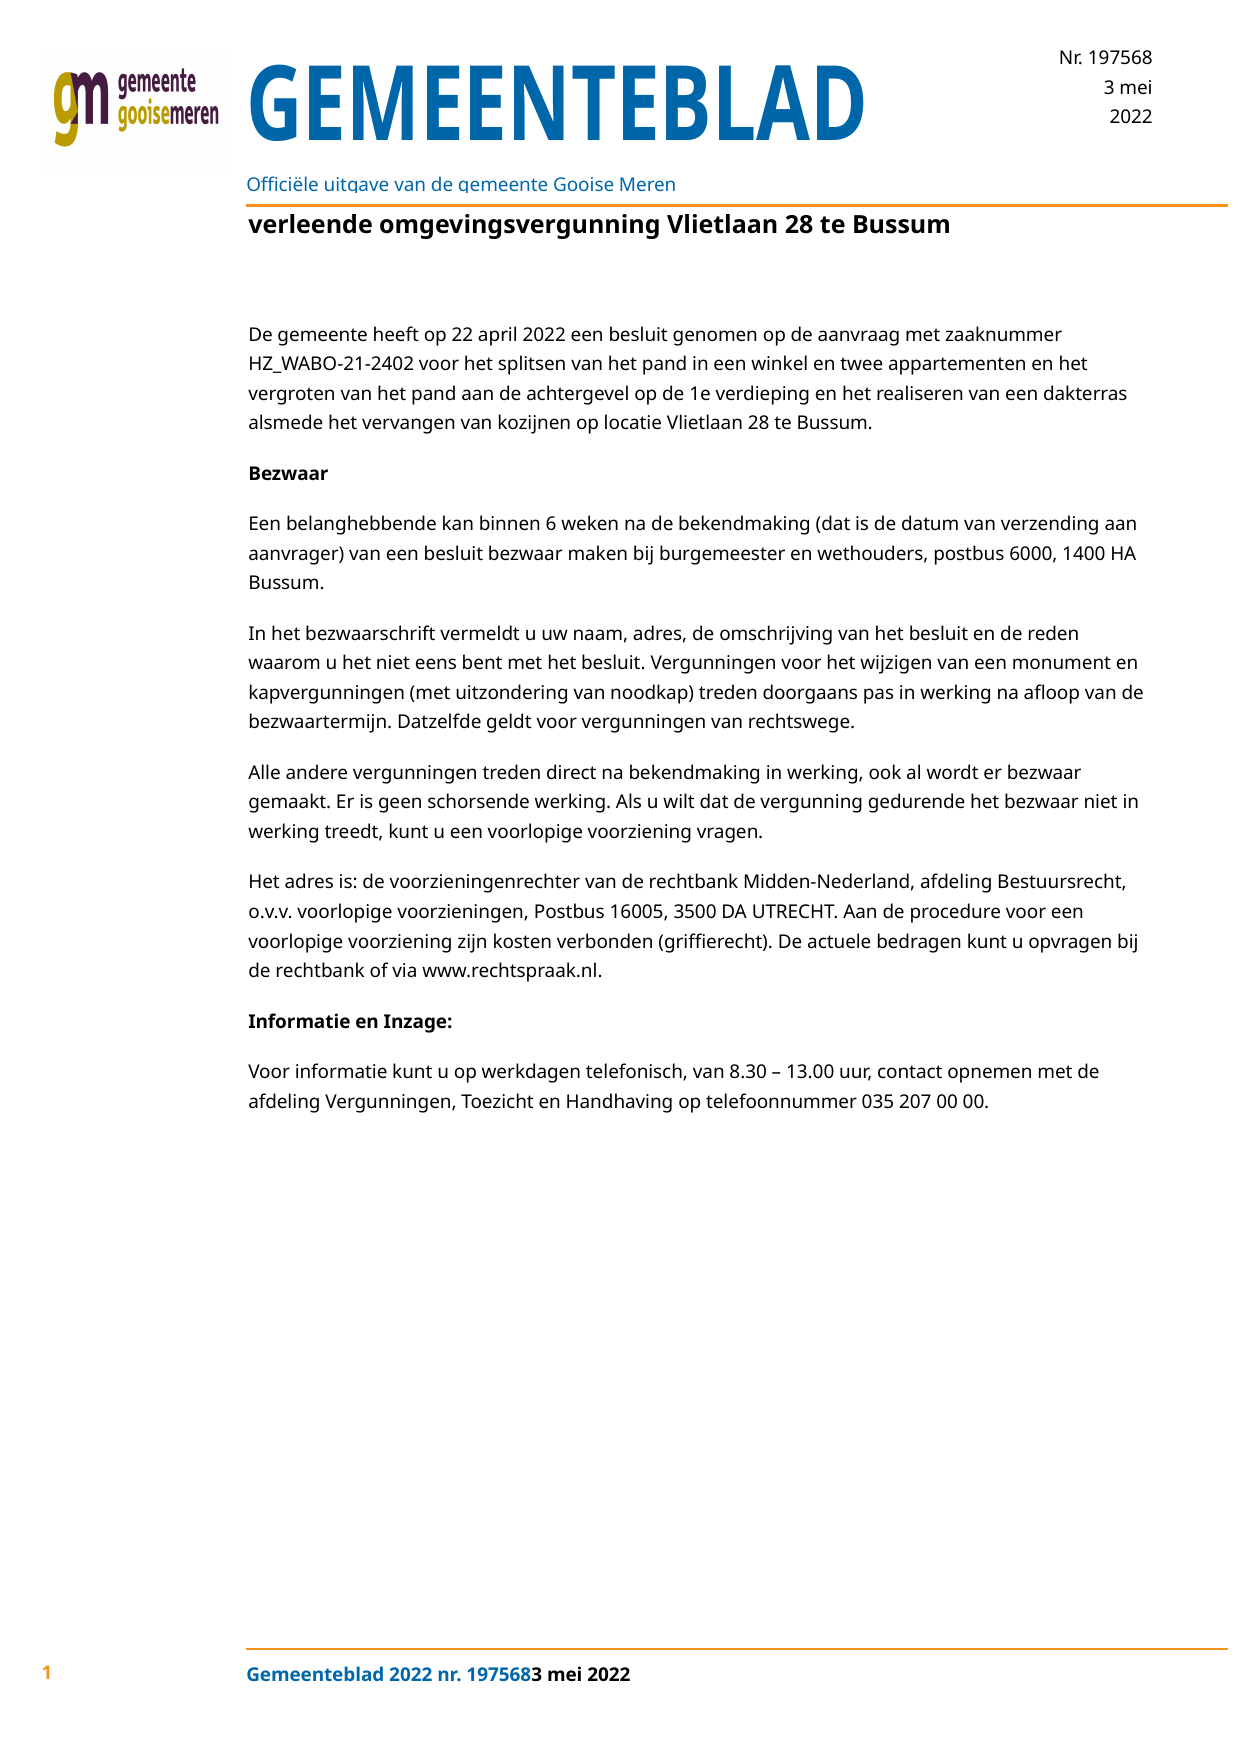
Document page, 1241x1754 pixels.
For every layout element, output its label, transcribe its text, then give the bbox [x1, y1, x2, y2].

text verleende omgevingsvergunning Vlietlaan 28 te Bussum [248, 207, 1152, 241]
picture [41, 47, 231, 172]
text Voor informatie kunt u op werkdagen telefonisch, van 8.30 – 13.00 uur, contact opnemen met de afdeling Vergunningen, Toezicht en Handhaving op telefoonnummer 035 207 00 00. [248, 1058, 1152, 1113]
text Informatie en Inzage: [248, 1008, 1152, 1033]
text De gemeente heeft op 22 april 2022 een besluit genomen op de aanvraag met zaaknummer HZ_WABO-21-2402 voor het splitsen van het pand in een winkel en twee appartementen en het vergroten van het pand aan de achtergevel op de 1e verdieping en het realiseren van een dakterras alsmede het vervangen van kozijnen op locatie Vlietlaan 28 te Bussum. [248, 321, 1152, 435]
text In het bezwaarschrift vermeldt u uw naam, adres, de omschrijving van het besluit en de reden waarom u het niet eens bent met het besluit. Vergunningen voor het wijzigen van een monument en kapvergunningen (met uitzondering van noodkap) treden doorgaans pas in werking na afloop van de bezwaartermijn. Datzelfde geldt voor vergunningen van rechtswege. [248, 620, 1152, 734]
text Een belanghebbende kan binnen 6 weken na de bekendmaking (dat is de datum van verzending aan aanvrager) van een besluit bezwaar maken bij burgemeester en wethouders, postbus 6000, 1400 HA Bussum. [248, 510, 1152, 595]
text Alle andere vergunningen treden direct na bekendmaking in werking, ook al wordt er bezwaar gemaakt. Er is geen schorsende werking. Als u wilt dat de vergunning gedurende het bezwaar niet in werking treedt, kunt u een voorlopige voorziening vragen. [248, 759, 1152, 844]
text Het adres is: de voorzieningenrechter van de rechtbank Midden-Nederland, afdeling Bestuursrecht, o.v.v. voorlopige voorzieningen, Postbus 16005, 3500 DA UTRECHT. Aan de procedure voor een voorlopige voorziening zijn kosten verbonden (griffierecht). De actuele bedragen kunt u opvragen bij de rechtbank of via www.rechtspraak.nl. [248, 869, 1152, 983]
text Bezwaar [248, 460, 1152, 486]
